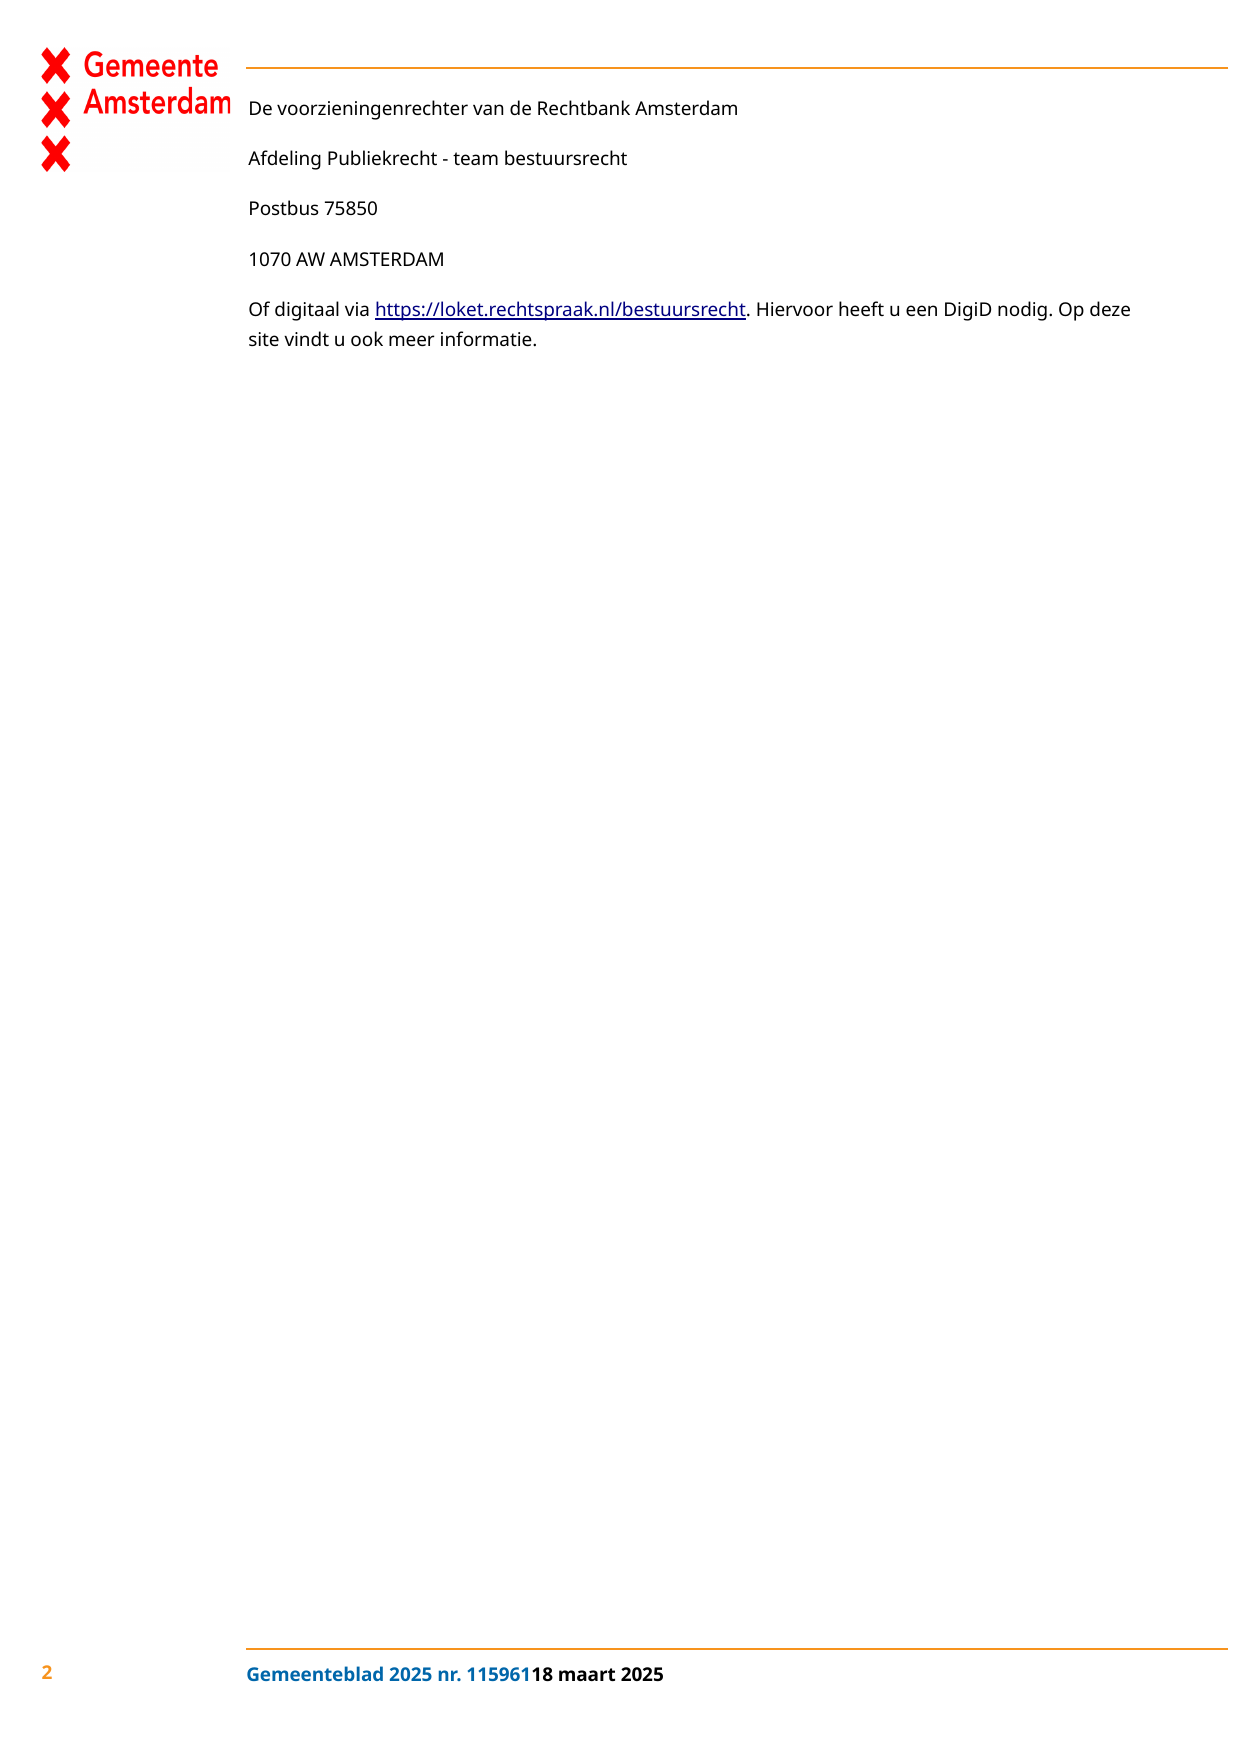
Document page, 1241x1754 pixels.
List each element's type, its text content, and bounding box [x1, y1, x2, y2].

text Afdeling Publiekrecht - team bestuursrecht [248, 145, 1152, 171]
picture [41, 47, 231, 172]
text Of digitaal via https://loket.rechtspraak.nl/bestuursrecht. Hiervoor heeft u een DigiD nodig. Op deze site vindt u ook meer informatie. [248, 296, 1152, 352]
text 1070 AW AMSTERDAM [248, 246, 1152, 272]
text De voorzieningenrechter van de Rechtbank Amsterdam [248, 95, 1152, 121]
text Postbus 75850 [248, 196, 1152, 221]
